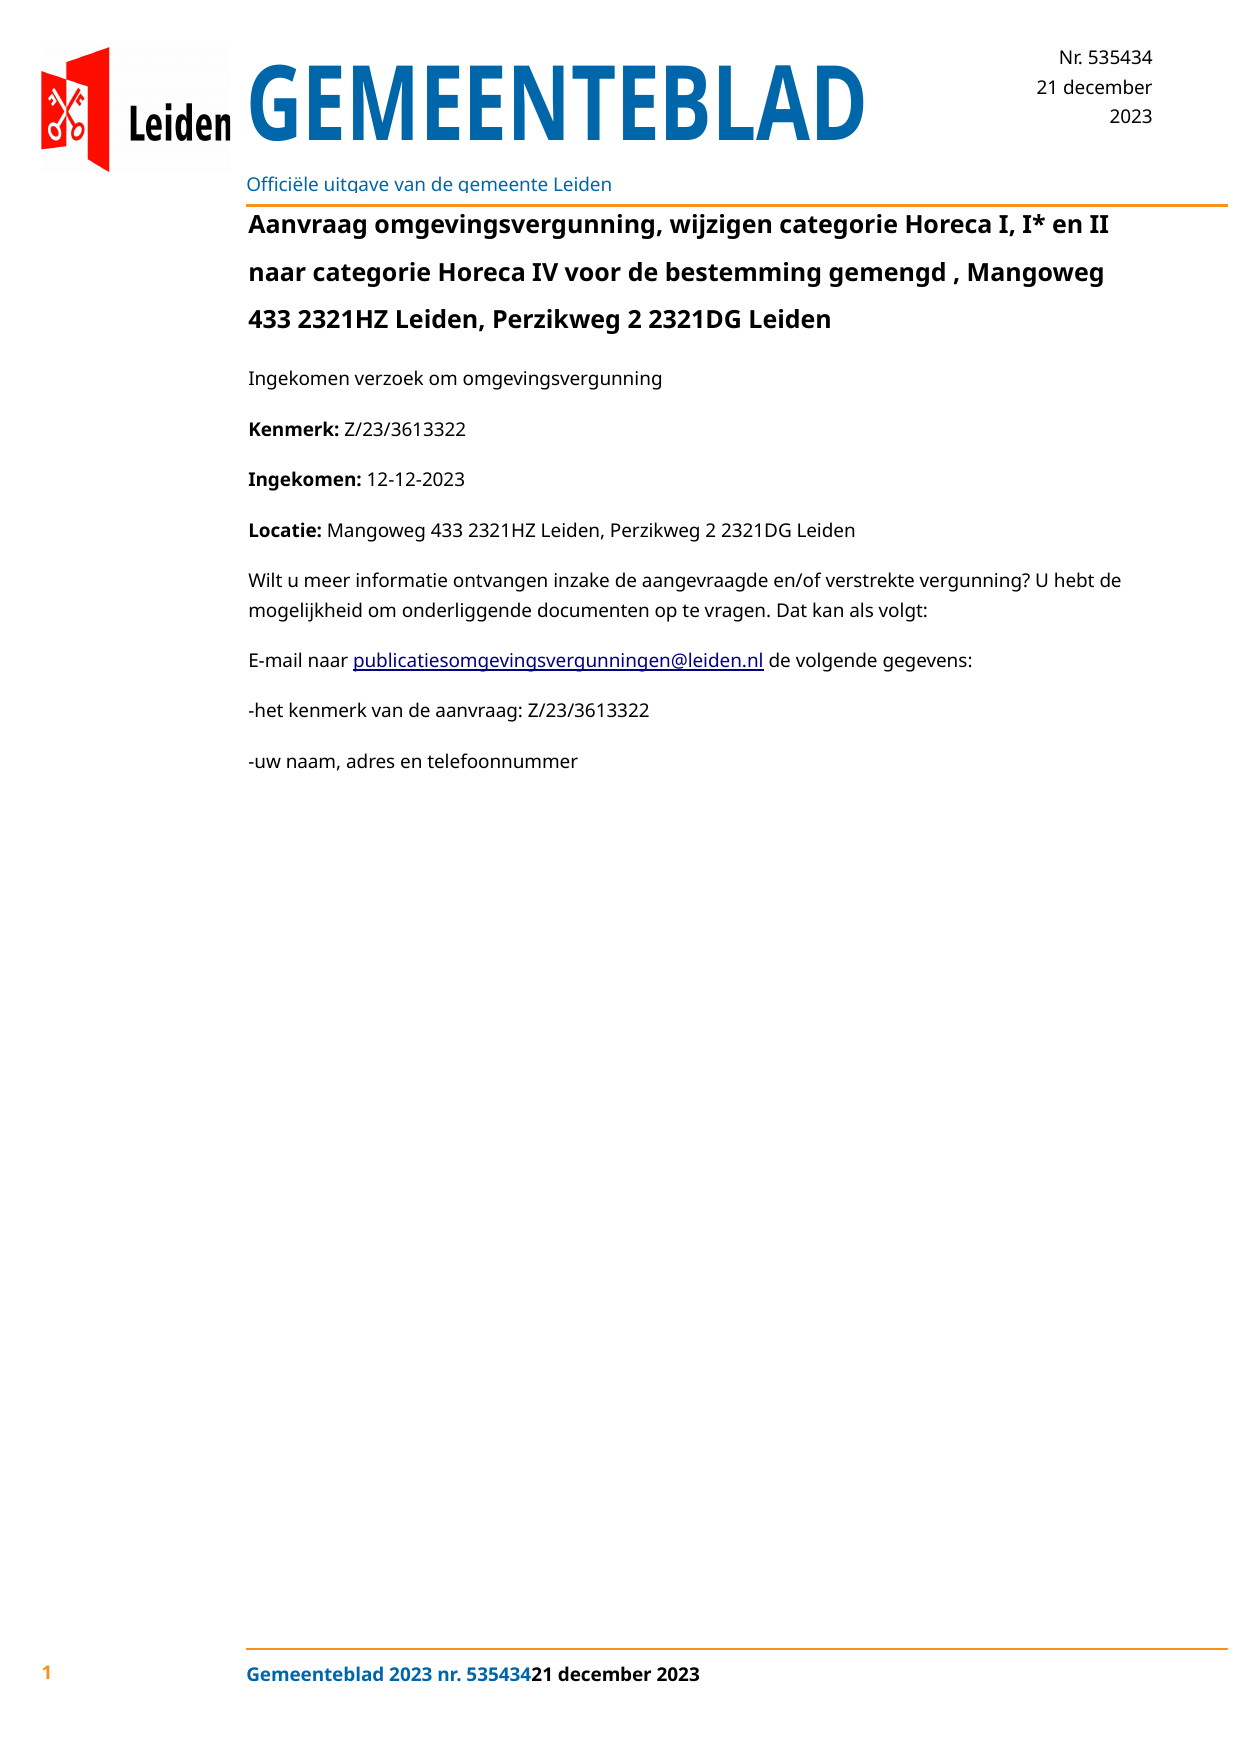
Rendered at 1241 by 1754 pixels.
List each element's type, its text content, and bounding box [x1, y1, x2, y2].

text Locatie: Mangoweg 433 2321HZ Leiden, Perzikweg 2 2321DG Leiden [248, 517, 1152, 542]
text Wilt u meer informatie ontvangen inzake de aangevraagde en/of verstrekte vergunning? U hebt de mogelijkheid om onderliggende documenten op te vragen. Dat kan als volgt: [248, 567, 1152, 622]
text Ingekomen verzoek om omgevingsvergunning [248, 366, 1152, 391]
text Aanvraag omgevingsvergunning, wijzigen categorie Horeca I, I* en II naar categorie Horeca IV voor de bestemming gemengd , Mangoweg 433 2321HZ Leiden, Perzikweg 2 2321DG Leiden [248, 207, 1152, 336]
text Kenmerk: Z/23/3613322 [248, 416, 1152, 442]
text -uw naam, adres en telefoonnummer [248, 748, 1152, 774]
picture [41, 47, 231, 172]
text Ingekomen: 12-12-2023 [248, 466, 1152, 492]
text -het kenmerk van de aanvraag: Z/23/3613322 [248, 698, 1152, 723]
text E-mail naar publicatiesomgevingsvergunningen@leiden.nl de volgende gegevens: [248, 647, 1152, 673]
